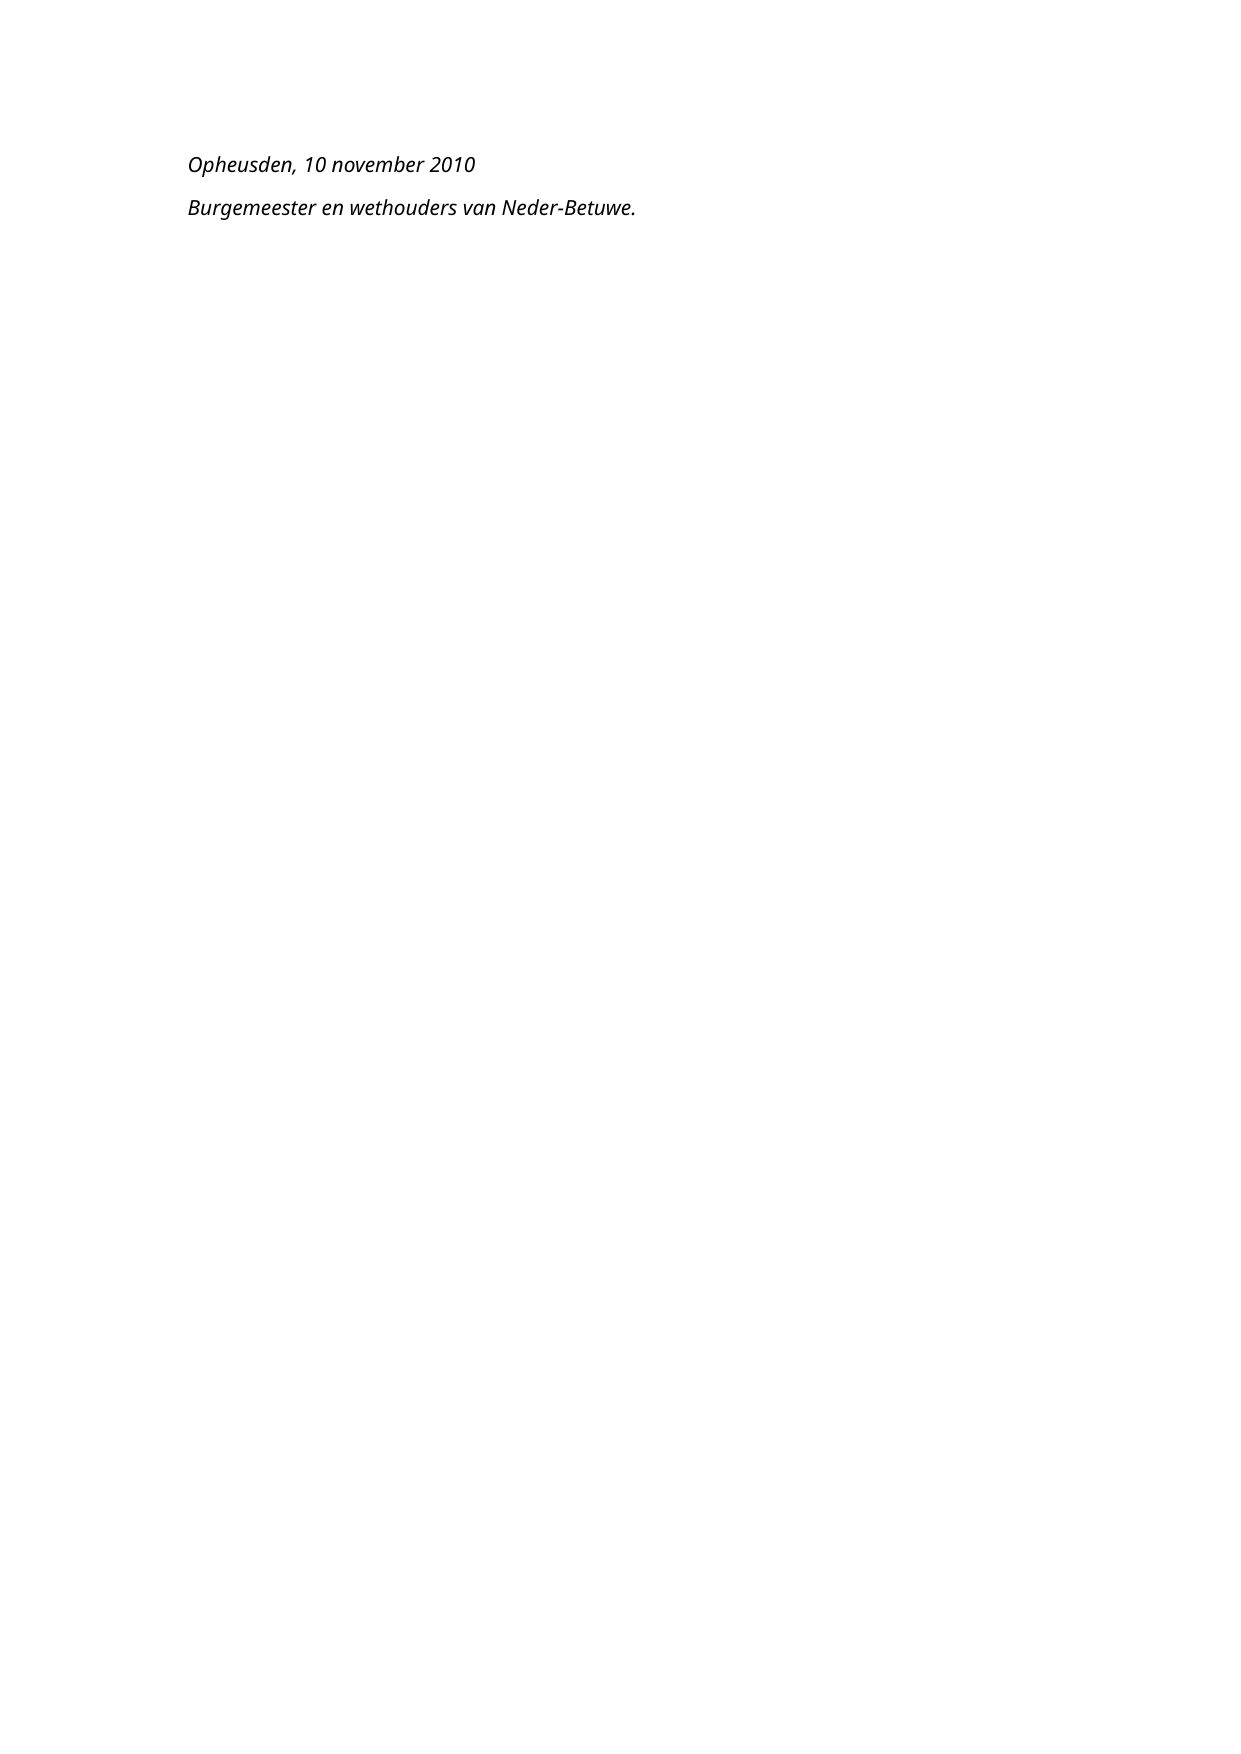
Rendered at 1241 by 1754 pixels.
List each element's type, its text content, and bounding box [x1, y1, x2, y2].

text Opheusden, 10 november 2010 [187, 150, 1053, 178]
text Burgemeester en wethouders van Neder-Betuwe. [187, 193, 1053, 222]
